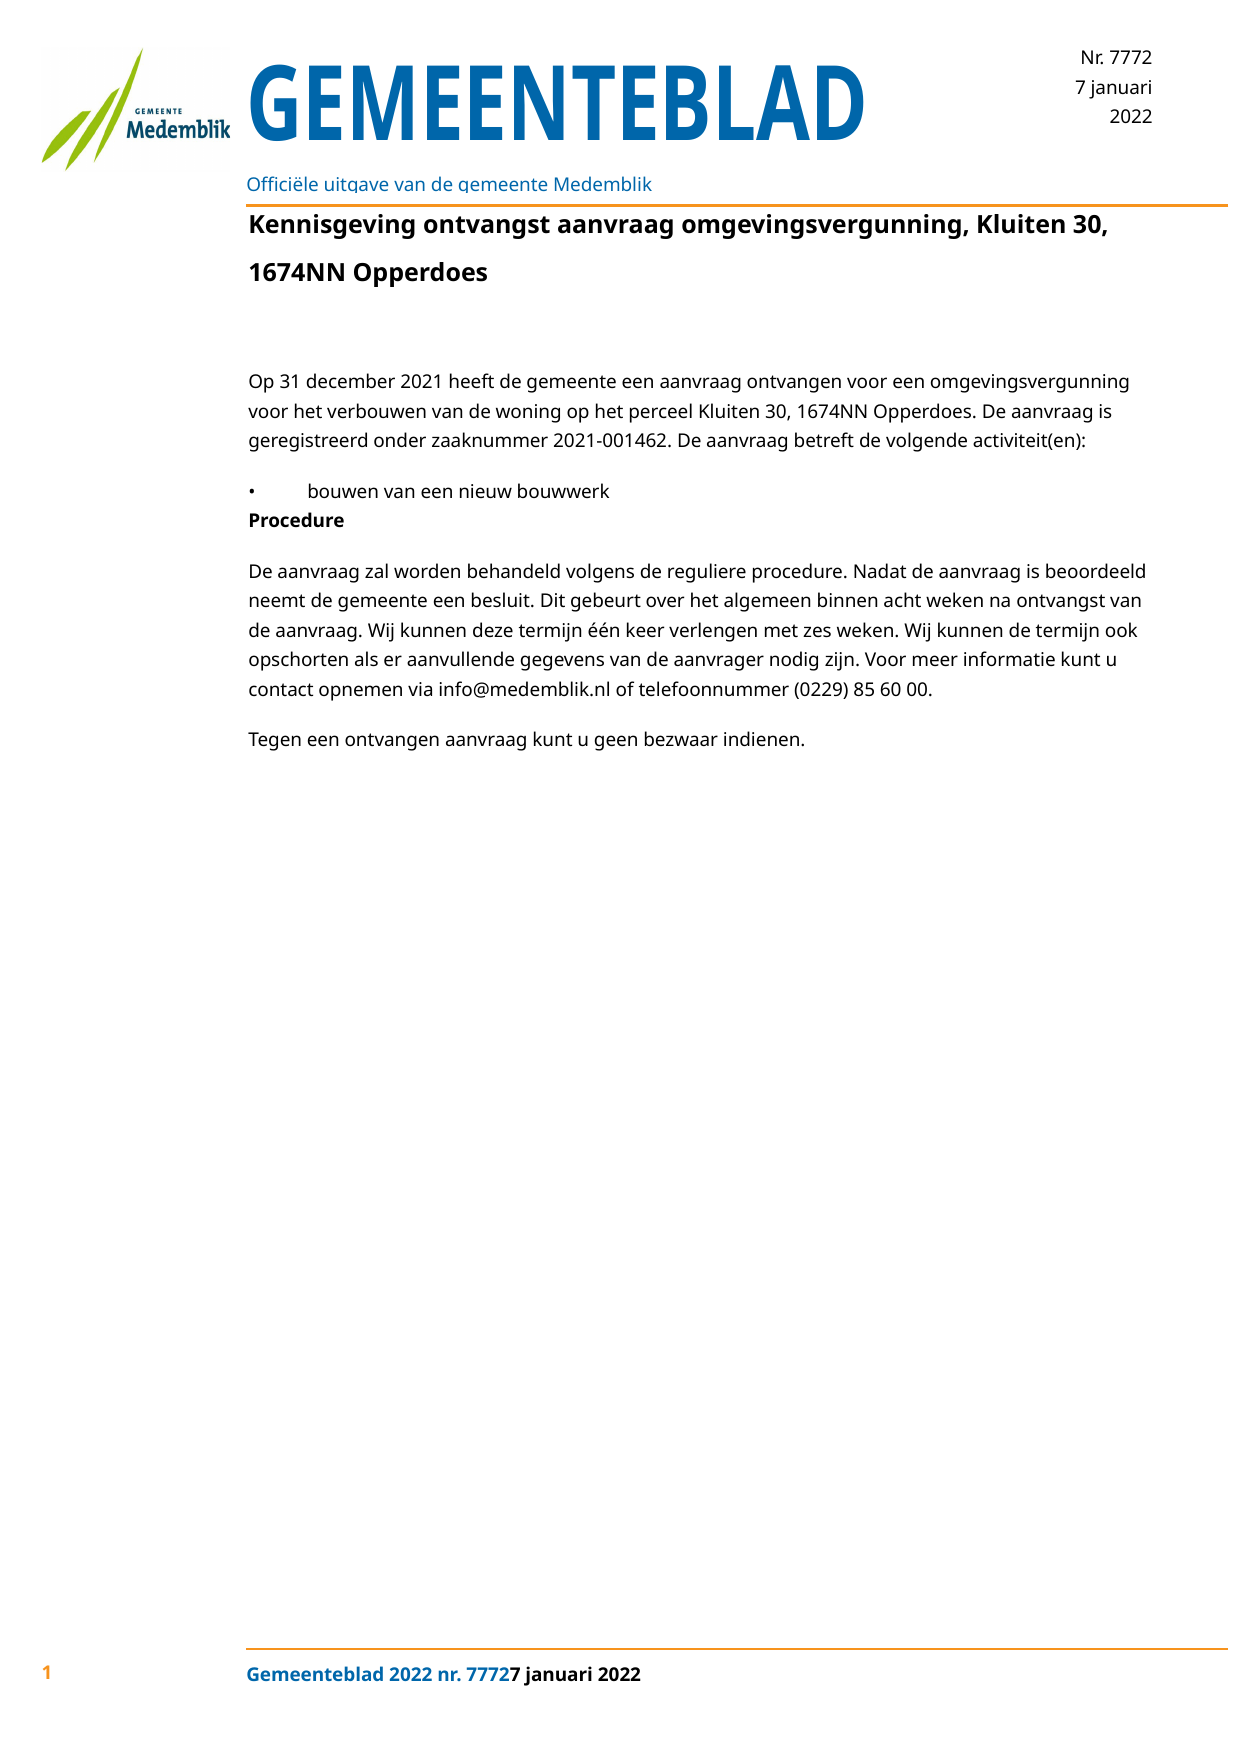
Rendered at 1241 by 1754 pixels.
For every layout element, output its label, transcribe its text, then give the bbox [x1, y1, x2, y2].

picture [41, 47, 231, 172]
text Tegen een ontvangen aanvraag kunt u geen bezwaar indienen. [248, 727, 1152, 752]
list bouwen van een nieuw bouwwerk [248, 478, 1152, 504]
text Op 31 december 2021 heeft de gemeente een aanvraag ontvangen voor een omgevingsvergunning voor het verbouwen van de woning op het perceel Kluiten 30, 1674NN Opperdoes. De aanvraag is geregistreerd onder zaaknummer 2021-001462. De aanvraag betreft de volgende activiteit(en): [248, 368, 1152, 453]
text Kennisgeving ontvangst aanvraag omgevingsvergunning, Kluiten 30, 1674NN Opperdoes [248, 207, 1152, 288]
text Procedure [248, 507, 1152, 533]
text De aanvraag zal worden behandeld volgens de reguliere procedure. Nadat de aanvraag is beoordeeld neemt de gemeente een besluit. Dit gebeurt over het algemeen binnen acht weken na ontvangst van de aanvraag. Wij kunnen deze termijn één keer verlengen met zes weken. Wij kunnen de termijn ook opschorten als er aanvullende gegevens van de aanvrager nodig zijn. Voor meer informatie kunt u contact opnemen via info@medemblik.nl of telefoonnummer (0229) 85 60 00. [248, 558, 1152, 702]
